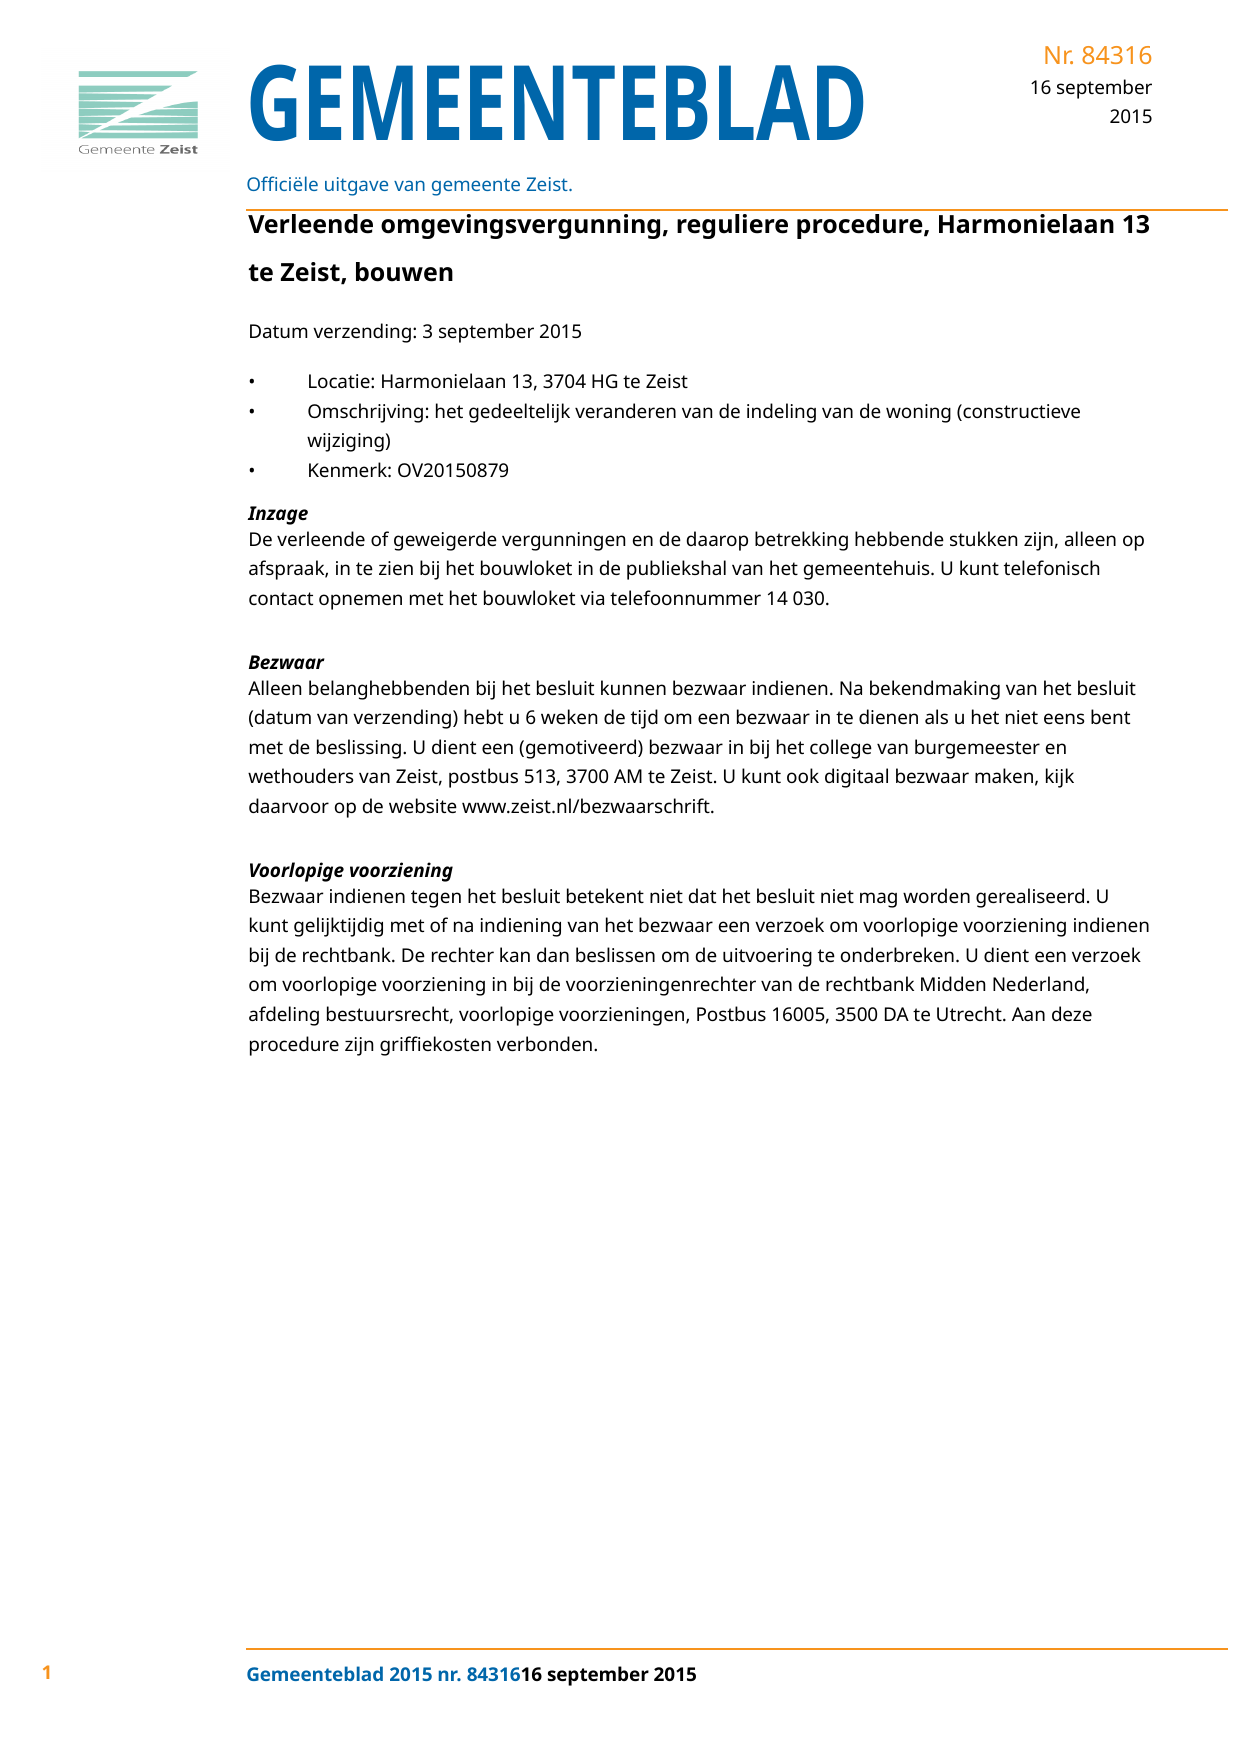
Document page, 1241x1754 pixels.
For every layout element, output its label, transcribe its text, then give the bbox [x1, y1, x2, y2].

list Omschrijving: het gedeeltelijk veranderen van de indeling van de woning (constructieve wijziging) [248, 398, 1152, 453]
text Bezwaar [248, 649, 1152, 675]
text Bezwaar indienen tegen het besluit betekent niet dat het besluit niet mag worden gerealiseerd. U kunt gelijktijdig met of na indiening van het bezwaar een verzoek om voorlopige voorziening indienen bij de rechtbank. De rechter kan dan beslissen om de uitvoering te onderbreken. U dient een verzoek om voorlopige voorziening in bij de voorzieningenrechter van de rechtbank Midden Nederland, afdeling bestuursrecht, voorlopige voorzieningen, Postbus 16005, 3500 DA te Utrecht. Aan deze procedure zijn griffiekosten verbonden. [248, 883, 1152, 1056]
list Kenmerk: OV20150879 [248, 457, 1152, 483]
list Locatie: Harmonielaan 13, 3704 HG te Zeist [248, 368, 1152, 394]
picture [41, 47, 231, 172]
text Datum verzending: 3 september 2015 [248, 318, 1152, 344]
text De verleende of geweigerde vergunningen en de daarop betrekking hebbende stukken zijn, alleen op afspraak, in te zien bij het bouwloket in de publiekshal van het gemeentehuis. U kunt telefonisch contact opnemen met het bouwloket via telefoonnummer 14 030. [248, 526, 1152, 611]
text Verleende omgevingsvergunning, reguliere procedure, Harmonielaan 13 te Zeist, bouwen [248, 211, 1152, 288]
text Voorlopige voorziening [248, 857, 1152, 883]
text Inzage [248, 500, 1152, 526]
text Alleen belanghebbenden bij het besluit kunnen bezwaar indienen. Na bekendmaking van het besluit (datum van verzending) hebt u 6 weken de tijd om een bezwaar in te dienen als u het niet eens bent met de beslissing. U dient een (gemotiveerd) bezwaar in bij het college van burgemeester en wethouders van Zeist, postbus 513, 3700 AM te Zeist. U kunt ook digitaal bezwaar maken, kijk daarvoor op de website www.zeist.nl/bezwaarschrift. [248, 675, 1152, 819]
